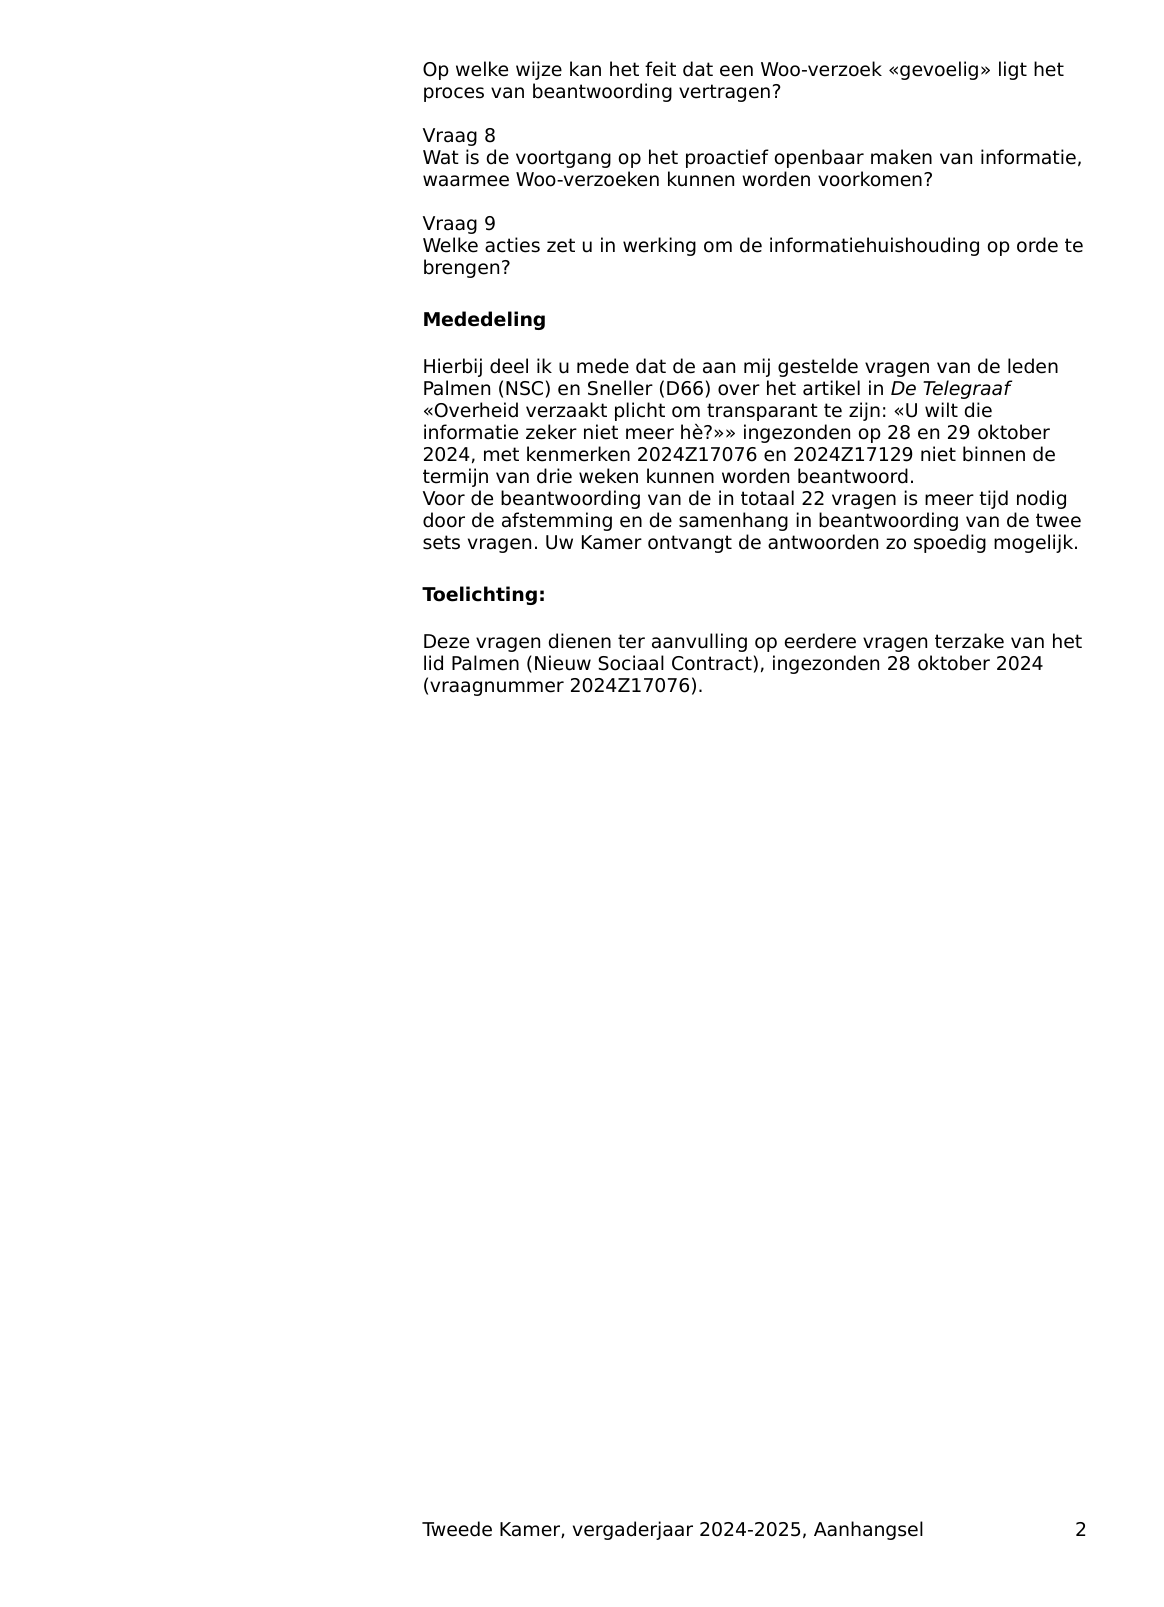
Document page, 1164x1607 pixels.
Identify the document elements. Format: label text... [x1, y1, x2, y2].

text Op welke wijze kan het feit dat een Woo-verzoek «gevoelig» ligt het proces van beantwoording vertragen? [422, 59, 1087, 103]
text Wat is de voortgang op het proactief openbaar maken van informatie, waarmee Woo-verzoeken kunnen worden voorkomen? [422, 147, 1087, 191]
text Voor de beantwoording van de in totaal 22 vragen is meer tijd nodig door de afstemming en de samenhang in beantwoording van de twee sets vragen. Uw Kamer ontvangt de antwoorden zo spoedig mogelijk. [422, 488, 1087, 554]
text Welke acties zet u in werking om de informatiehuishouding op orde te brengen? [422, 235, 1087, 279]
subtitle Toelichting: [422, 584, 1087, 606]
text Vraag 8 [422, 125, 1087, 147]
text Vraag 9 [422, 213, 1087, 235]
subtitle Mededeling [422, 309, 1087, 331]
text Deze vragen dienen ter aanvulling op eerdere vragen terzake van het lid Palmen (Nieuw Sociaal Contract), ingezonden 28 oktober 2024 (vraagnummer 2024Z17076). [422, 631, 1087, 697]
text Hierbij deel ik u mede dat de aan mij gestelde vragen van de leden Palmen (NSC) en Sneller (D66) over het artikel in De Telegraaf «Overheid verzaakt plicht om transparant te zijn: «U wilt die informatie zeker niet meer hè?»» ingezonden op 28 en 29 oktober 2024, met kenmerken 2024Z17076 en 2024Z17129 niet binnen de termijn van drie weken kunnen worden beantwoord. [422, 356, 1087, 488]
